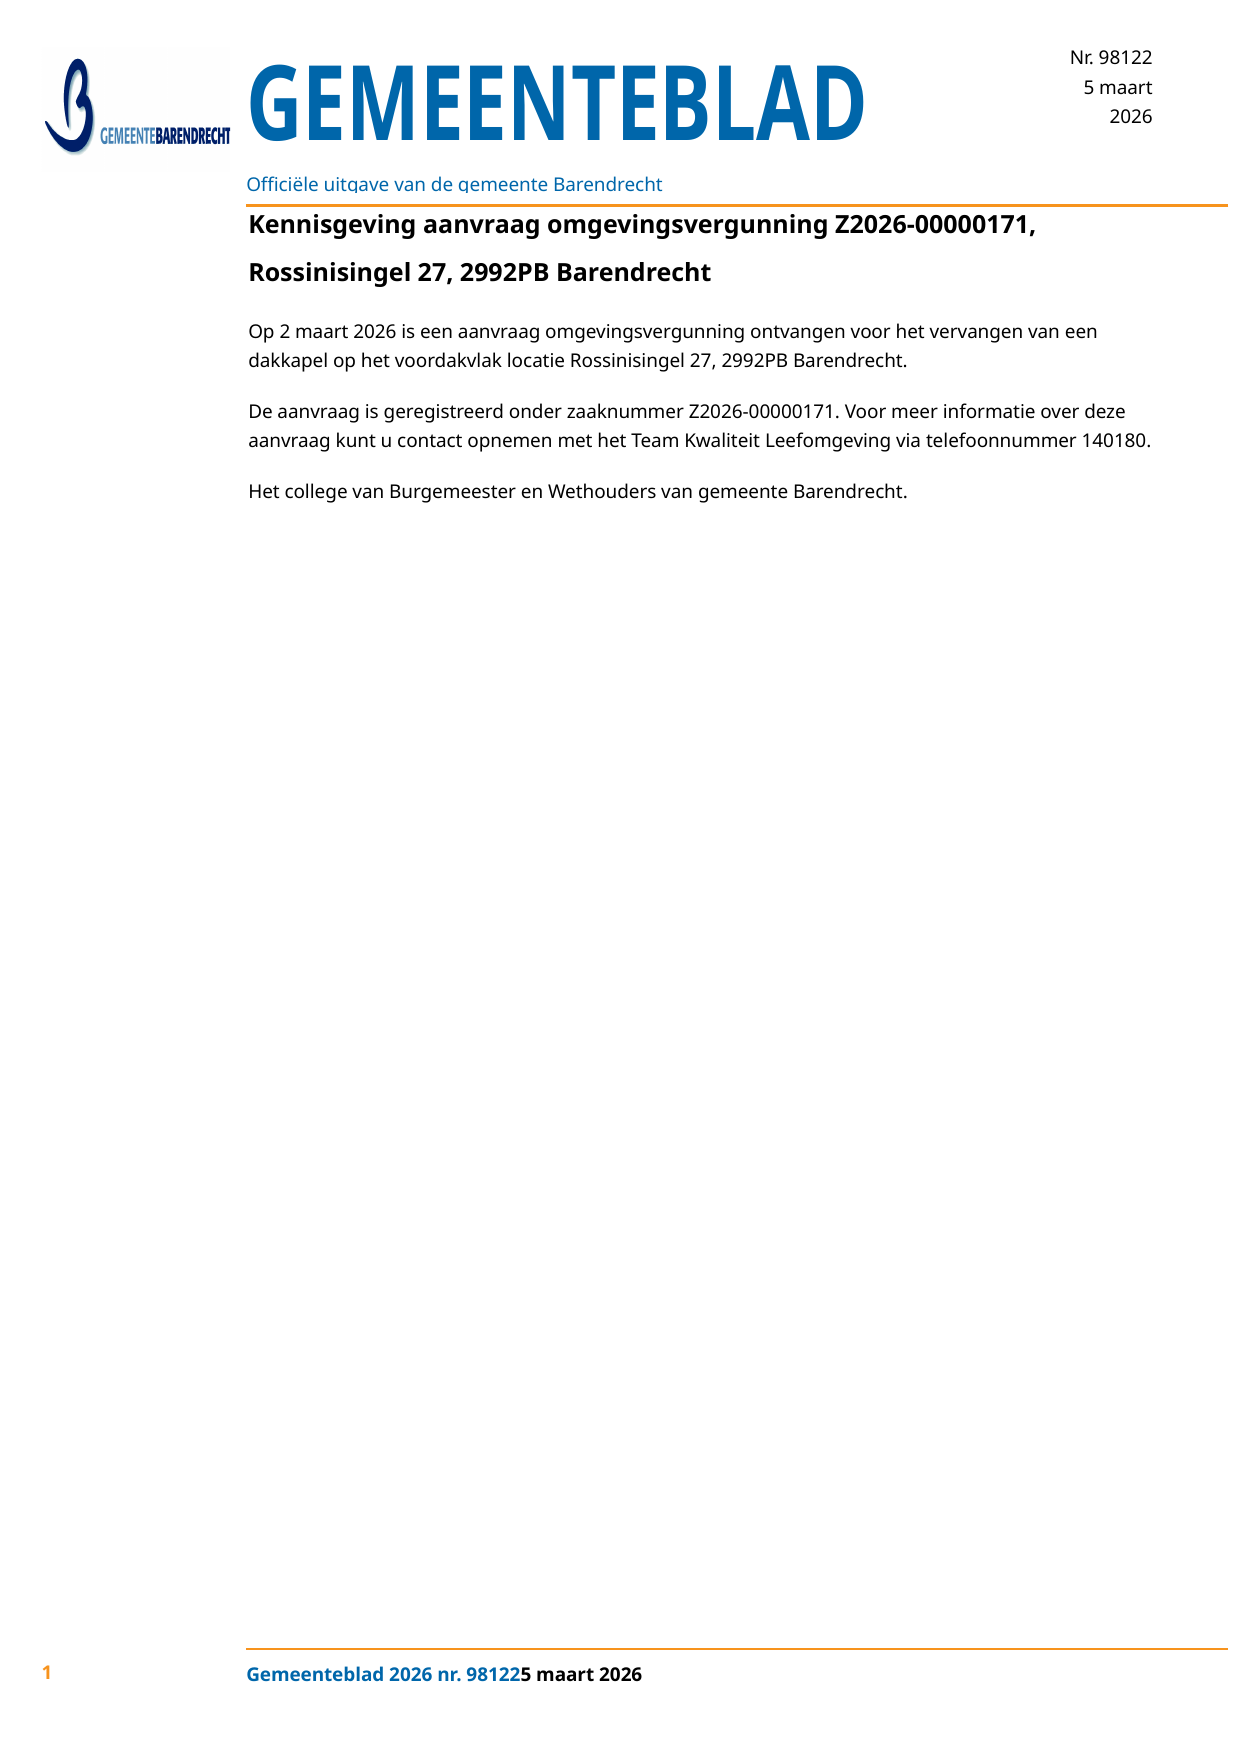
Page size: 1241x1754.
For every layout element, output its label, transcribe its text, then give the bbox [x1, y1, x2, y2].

text Kennisgeving aanvraag omgevingsvergunning Z2026-00000171, Rossinisingel 27, 2992PB Barendrecht [248, 207, 1152, 288]
picture [41, 47, 231, 172]
text Het college van Burgemeester en Wethouders van gemeente Barendrecht. [248, 478, 1152, 504]
text De aanvraag is geregistreerd onder zaaknummer Z2026-00000171. Voor meer informatie over deze aanvraag kunt u contact opnemen met het Team Kwaliteit Leefomgeving via telefoonnummer 140180. [248, 398, 1152, 453]
text Op 2 maart 2026 is een aanvraag omgevingsvergunning ontvangen voor het vervangen van een dakkapel op het voordakvlak locatie Rossinisingel 27, 2992PB Barendrecht. [248, 318, 1152, 373]
